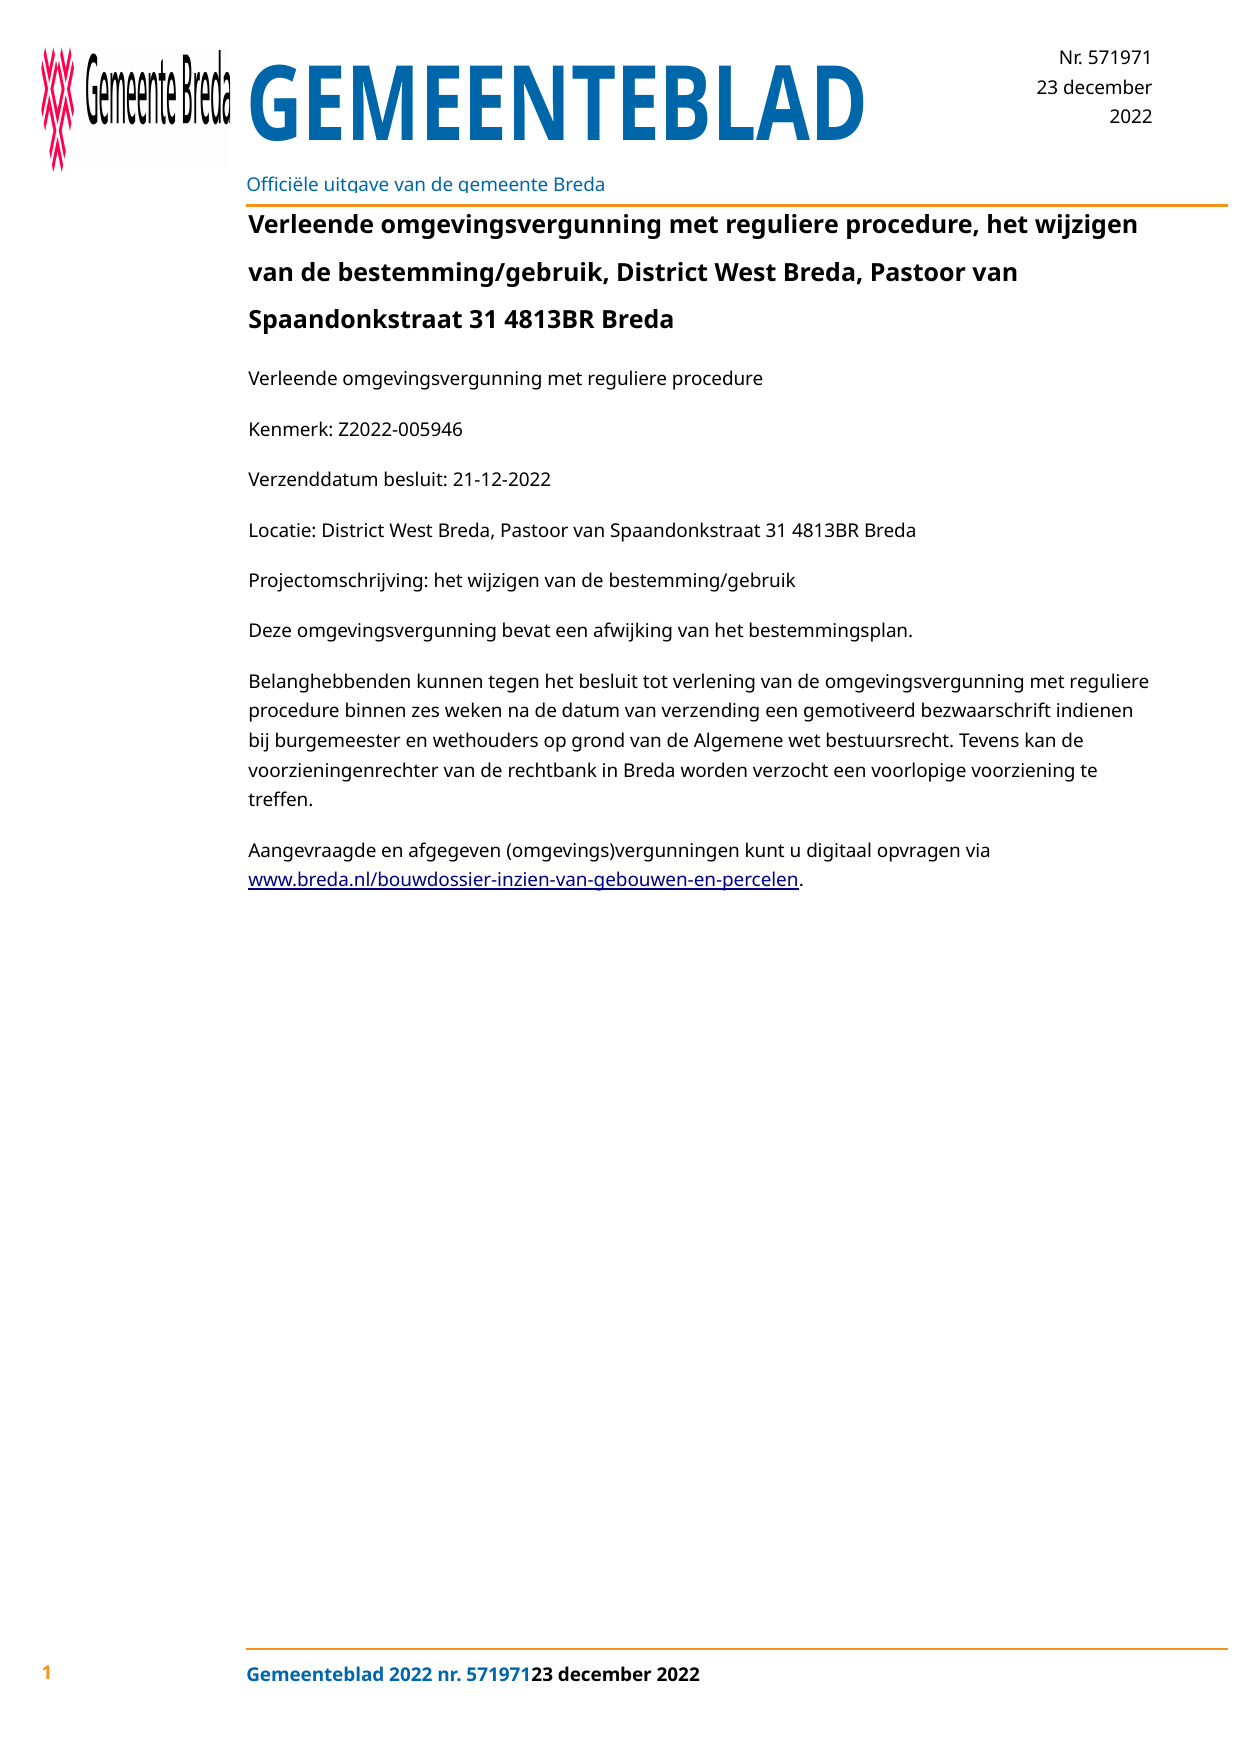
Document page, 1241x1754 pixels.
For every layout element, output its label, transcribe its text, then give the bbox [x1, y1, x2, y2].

text Belanghebbenden kunnen tegen het besluit tot verlening van de omgevingsvergunning met reguliere procedure binnen zes weken na de datum van verzending een gemotiveerd bezwaarschrift indienen bij burgemeester en wethouders op grond van de Algemene wet bestuursrecht. Tevens kan de voorzieningenrechter van de rechtbank in Breda worden verzocht een voorlopige voorziening te treffen. [248, 668, 1152, 812]
text Projectomschrijving: het wijzigen van de bestemming/gebruik [248, 567, 1152, 593]
text Locatie: District West Breda, Pastoor van Spaandonkstraat 31 4813BR Breda [248, 517, 1152, 542]
text Verleende omgevingsvergunning met reguliere procedure [248, 366, 1152, 391]
text Verzenddatum besluit: 21-12-2022 [248, 466, 1152, 492]
text Aangevraagde en afgegeven (omgevings)vergunningen kunt u digitaal opvragen via www.breda.nl/bouwdossier-inzien-van-gebouwen-en-percelen. [248, 837, 1152, 892]
text Kenmerk: Z2022-005946 [248, 416, 1152, 442]
text Verleende omgevingsvergunning met reguliere procedure, het wijzigen van de bestemming/gebruik, District West Breda, Pastoor van Spaandonkstraat 31 4813BR Breda [248, 207, 1152, 336]
picture [41, 47, 231, 172]
text Deze omgevingsvergunning bevat een afwijking van het bestemmingsplan. [248, 618, 1152, 643]
